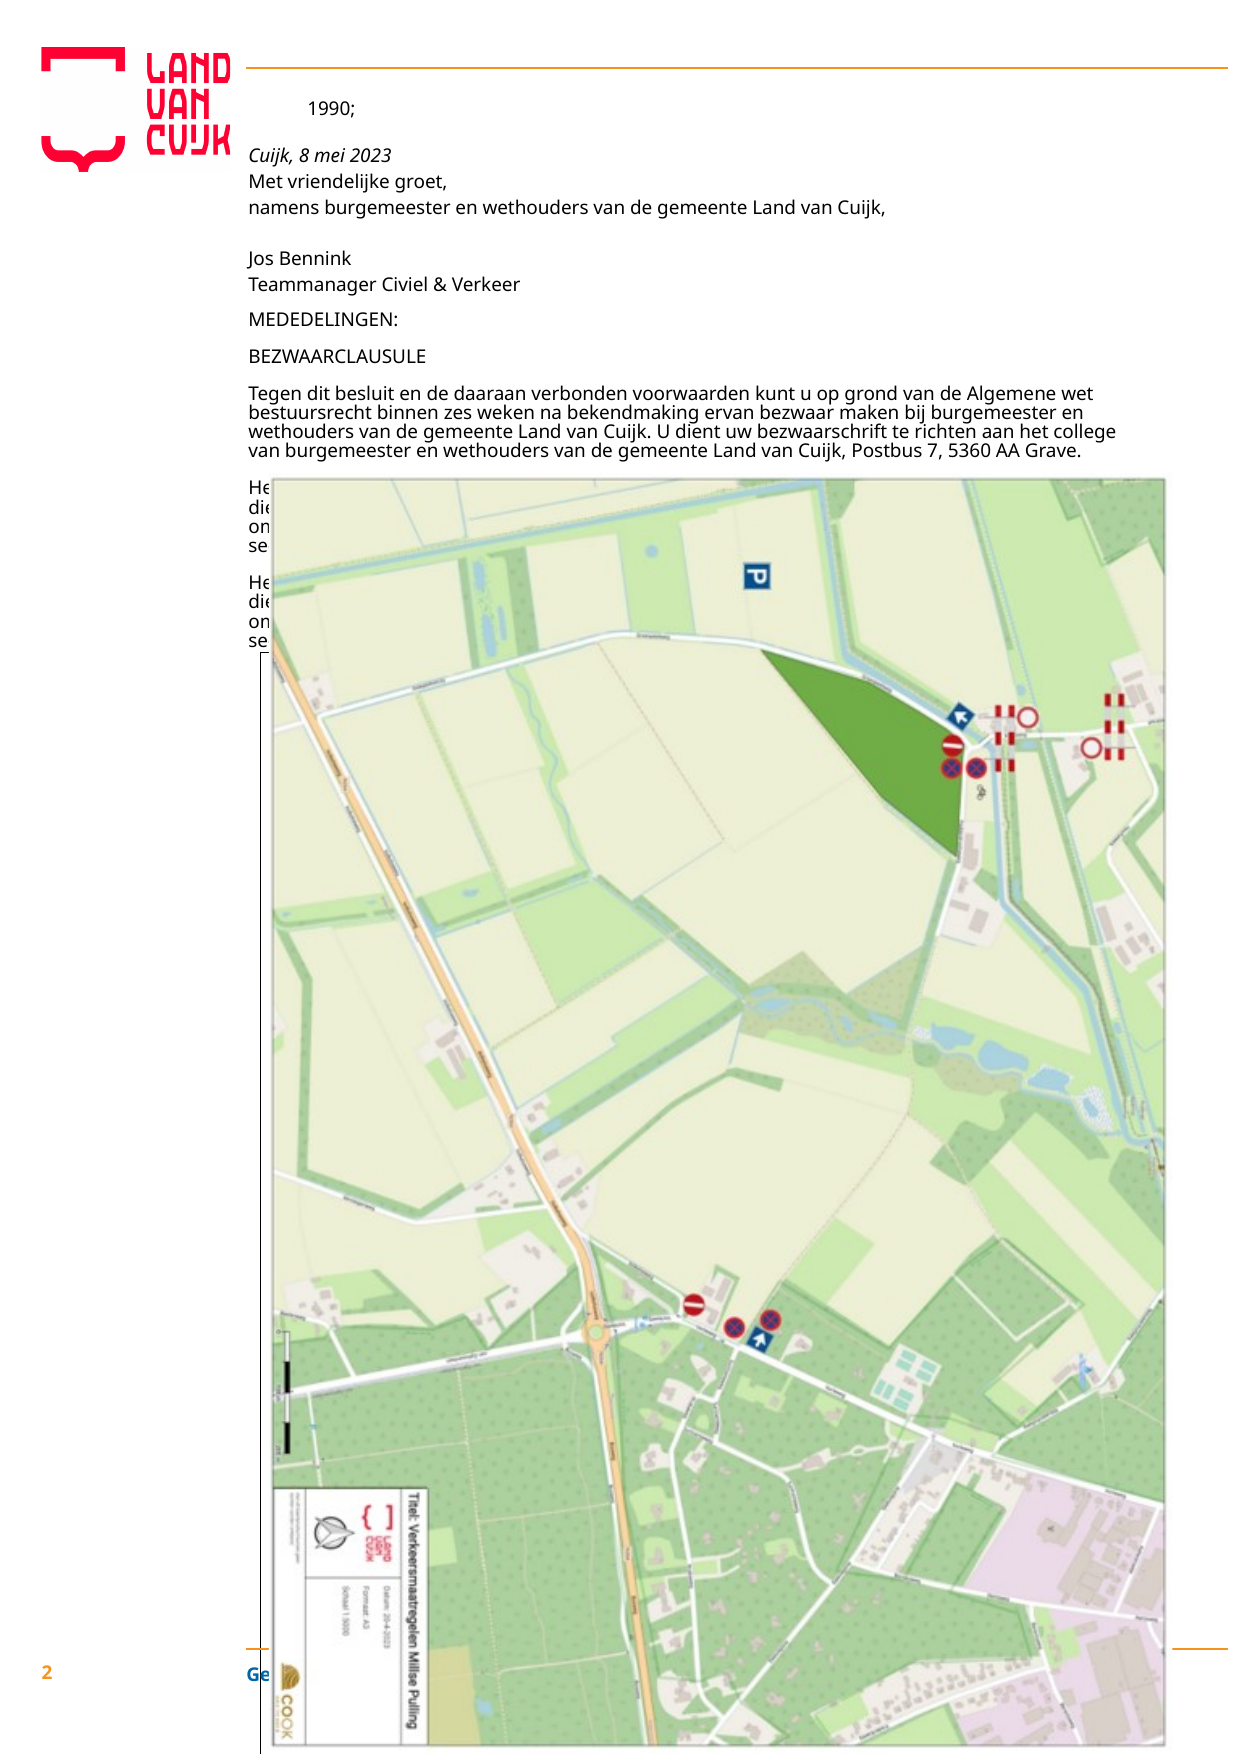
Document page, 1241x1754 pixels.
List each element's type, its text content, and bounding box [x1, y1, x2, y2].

text Cuijk, 8 mei 2023 [248, 143, 1152, 168]
text Met vriendelijke groet, [248, 168, 1152, 194]
text Teammanager Civiel & Verkeer [248, 271, 1152, 297]
text Jos Bennink [248, 246, 1152, 271]
text MEDEDELINGEN: [248, 311, 1152, 330]
list 1990; [248, 95, 1152, 121]
text BEZWAARCLAUSULE [248, 348, 1152, 367]
text namens burgemeester en wethouders van de gemeente Land van Cuijk, [248, 194, 1152, 220]
text Tegen dit besluit en de daaraan verbonden voorwaarden kunt u op grond van de Algemene wet bestuursrecht binnen zes weken na bekendmaking ervan bezwaar maken bij burgemeester en wethouders van de gemeente Land van Cuijk. U dient uw bezwaarschrift te richten aan het college van burgemeester en wethouders van de gemeente Land van Cuijk, Postbus 7, 5360 AA Grave. [248, 384, 1152, 462]
picture [268, 473, 1173, 1754]
picture [41, 47, 231, 172]
